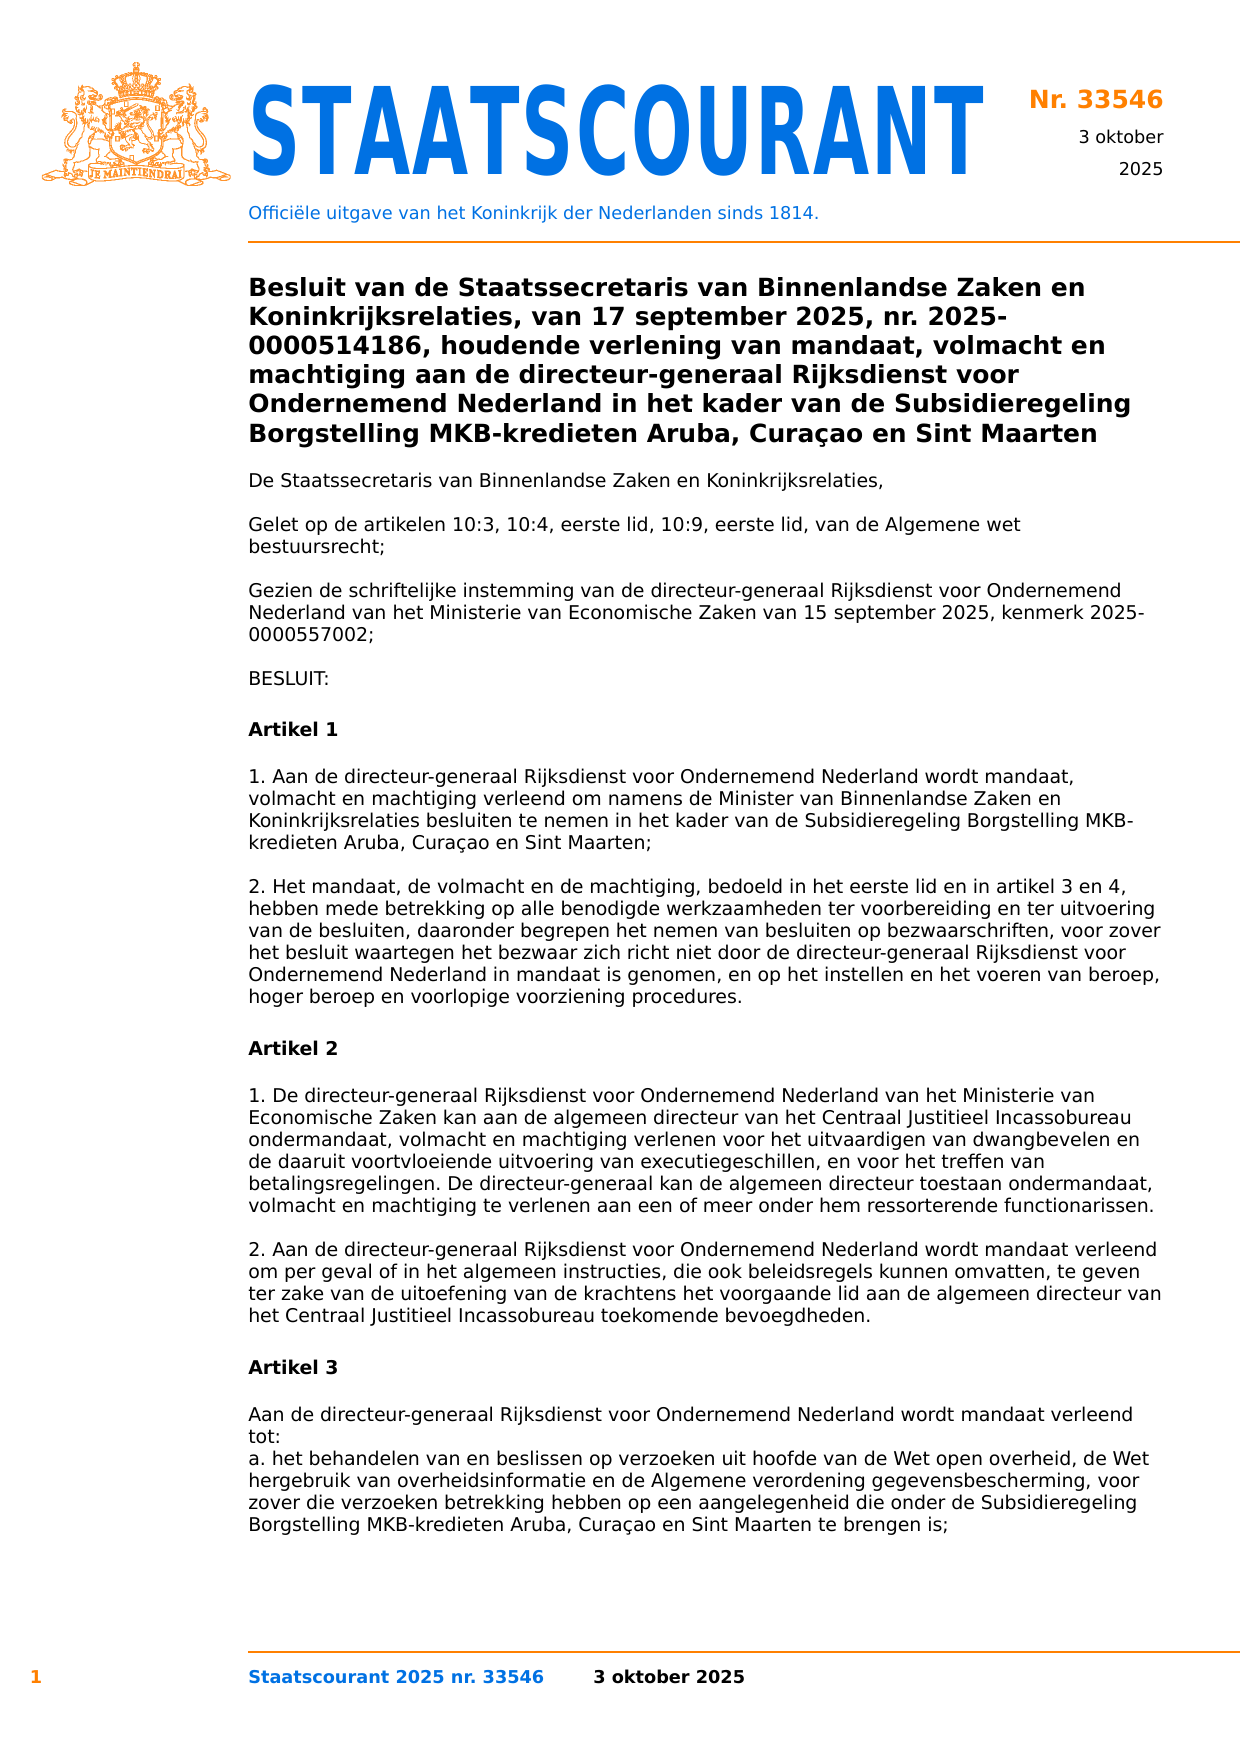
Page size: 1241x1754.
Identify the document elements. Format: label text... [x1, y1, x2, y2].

picture [41, 62, 231, 186]
text a. het behandelen van en beslissen op verzoeken uit hoofde van de Wet open overheid, de Wet hergebruik van overheidsinformatie en de Algemene verordening gegevensbescherming, voor zover die verzoeken betrekking hebben op een aangelegenheid die onder de Subsidieregeling Borgstelling MKB-kredieten Aruba, Curaçao en Sint Maarten te brengen is; [248, 1448, 1163, 1536]
table_header [25, 62, 248, 241]
text Gelet op de artikelen 10:3, 10:4, eerste lid, 10:9, eerste lid, van de Algemene wet bestuursrecht; [248, 514, 1163, 558]
text BESLUIT: [248, 667, 1163, 689]
text 2. Aan de directeur-generaal Rijksdienst voor Ondernemend Nederland wordt mandaat verleend om per geval of in het algemeen instructies, die ook beleidsregels kunnen omvatten, te geven ter zake van de uitoefening van de krachtens het voorgaande lid aan de algemeen directeur van het Centraal Justitieel Incassobureau toekomende bevoegdheden. [248, 1239, 1163, 1327]
subtitle Artikel 1 [248, 719, 1163, 741]
subtitle Besluit van de Staatssecretaris van Binnenlandse Zaken en Koninkrijksrelaties, van 17 september 2025, nr. 2025-0000514186, houdende verlening van mandaat, volmacht en machtiging aan de directeur-generaal Rijksdienst voor Ondernemend Nederland in het kader van de Subsidieregeling Borgstelling MKB-kredieten Aruba, Curaçao en Sint Maarten [248, 273, 1163, 448]
text 1. Aan de directeur-generaal Rijksdienst voor Ondernemend Nederland wordt mandaat, volmacht en machtiging verleend om namens de Minister van Binnenlandse Zaken en Koninkrijksrelaties besluiten te nemen in het kader van de Subsidieregeling Borgstelling MKB-kredieten Aruba, Curaçao en Sint Maarten; [248, 766, 1163, 854]
text Aan de directeur-generaal Rijksdienst voor Ondernemend Nederland wordt mandaat verleend tot: [248, 1404, 1163, 1448]
table_cell 2025 [998, 153, 1240, 203]
subtitle Artikel 3 [248, 1357, 1163, 1379]
table_cell 3 oktober [998, 121, 1240, 153]
text 1. De directeur-generaal Rijksdienst voor Ondernemend Nederland van het Ministerie van Economische Zaken kan aan de algemeen directeur van het Centraal Justitieel Incassobureau ondermandaat, volmacht en machtiging verlenen voor het uitvaardigen van dwangbevelen en de daaruit voortvloeiende uitvoering van executiegeschillen, en voor het treffen van betalingsregelingen. De directeur-generaal kan de algemeen directeur toestaan ondermandaat, volmacht en machtiging te verlenen aan een of meer onder hem ressorterende functionarissen. [248, 1085, 1163, 1217]
text De Staatssecretaris van Binnenlandse Zaken en Koninkrijksrelaties, [248, 470, 1163, 492]
text 2. Het mandaat, de volmacht en de machtiging, bedoeld in het eerste lid en in artikel 3 en 4, hebben mede betrekking op alle benodigde werkzaamheden ter voorbereiding en ter uitvoering van de besluiten, daaronder begrepen het nemen van besluiten op bezwaarschriften, voor zover het besluit waartegen het bezwaar zich richt niet door de directeur-generaal Rijksdienst voor Ondernemend Nederland in mandaat is genomen, en op het instellen en het voeren van beroep, hoger beroep en voorlopige voorziening procedures. [248, 876, 1163, 1008]
table_header Nr. 33546 [998, 62, 1240, 121]
subtitle Artikel 2 [248, 1038, 1163, 1060]
table_header STAATSCOURANT [248, 62, 998, 203]
text Gezien de schriftelijke instemming van de directeur-generaal Rijksdienst voor Ondernemend Nederland van het Ministerie van Economische Zaken van 15 september 2025, kenmerk 2025-0000557002; [248, 579, 1163, 646]
table_cell Officiële uitgave van het Koninkrijk der Nederlanden sinds 1814. [248, 203, 1240, 241]
